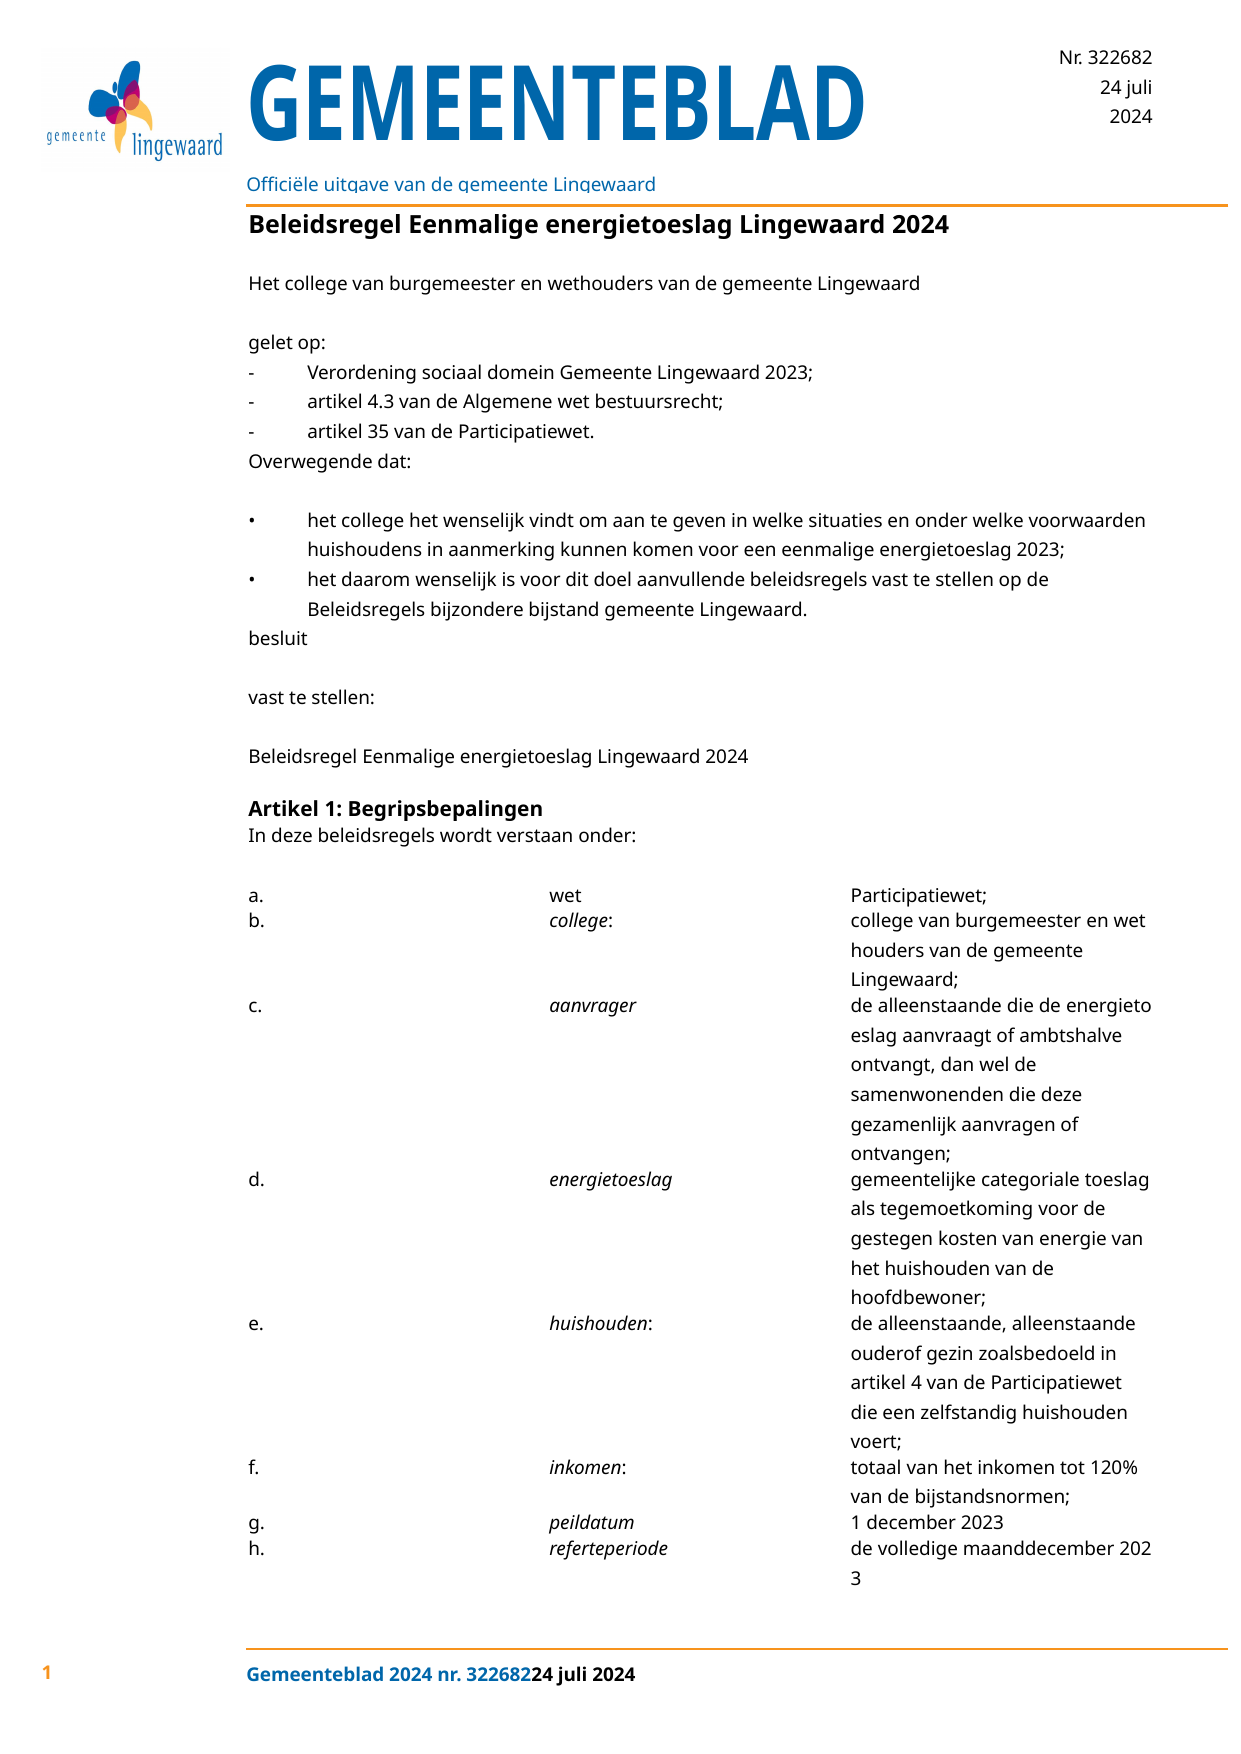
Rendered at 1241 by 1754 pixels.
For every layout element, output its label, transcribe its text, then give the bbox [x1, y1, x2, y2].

table_cell college: [549, 908, 850, 992]
table_cell huishouden: [549, 1310, 850, 1454]
table_cell gemeentelijke categoriale toeslag als tegemoetkoming voor de gestegen kosten van energie van het huishouden van de hoofdbewoner; [850, 1166, 1152, 1310]
table_cell peildatum [549, 1510, 850, 1535]
table_cell d. [248, 1166, 549, 1310]
table_cell referteperiode [549, 1535, 850, 1591]
list artikel 4.3 van de Algemene wet bestuursrecht; [248, 389, 1152, 414]
table_cell inkomen: [549, 1454, 850, 1509]
table_cell 1 december 2023 [850, 1510, 1152, 1535]
table_cell aanvrager [549, 993, 850, 1166]
text Het college van burgemeester en wethouders van de gemeente Lingewaard [248, 270, 1152, 296]
text Beleidsregel Eenmalige energietoeslag Lingewaard 2024 [248, 744, 1152, 769]
table_cell e. [248, 1310, 549, 1454]
table_header a. [248, 882, 549, 907]
table_header wet [549, 882, 850, 907]
table_header Participatiewet; [850, 882, 1152, 907]
table_cell energietoeslag [549, 1166, 850, 1310]
table_cell c. [248, 993, 549, 1166]
picture [41, 47, 231, 172]
table_cell h. [248, 1535, 549, 1591]
text In deze beleidsregels wordt verstaan onder: [248, 822, 1152, 848]
table_cell de alleenstaande die de energietoeslag aanvraagt of ambtshalve ontvangt, dan wel de samenwonenden die deze gezamenlijk aanvragen of ontvangen; [850, 993, 1152, 1166]
text besluit [248, 625, 1152, 651]
list het daarom wenselijk is voor dit doel aanvullende beleidsregels vast te stellen op de Beleidsregels bijzondere bijstand gemeente Lingewaard. [248, 566, 1152, 621]
text Overwegende dat: [248, 448, 1152, 473]
text gelet op: [248, 329, 1152, 355]
list artikel 35 van de Participatiewet. [248, 418, 1152, 444]
table_cell b. [248, 908, 549, 992]
text vast te stellen: [248, 684, 1152, 710]
table_cell f. [248, 1454, 549, 1509]
text Artikel 1: Begripsbepalingen [248, 794, 1152, 822]
table_cell de volledige maanddecember 2023 [850, 1535, 1152, 1591]
table_cell college van burgemeester en wethouders van de gemeente Lingewaard; [850, 908, 1152, 992]
list Verordening sociaal domein Gemeente Lingewaard 2023; [248, 359, 1152, 385]
list het college het wenselijk vindt om aan te geven in welke situaties en onder welke voorwaarden huishoudens in aanmerking kunnen komen voor een eenmalige energietoeslag 2023; [248, 507, 1152, 562]
text Beleidsregel Eenmalige energietoeslag Lingewaard 2024 [248, 207, 1152, 241]
table_cell totaal van het inkomen tot 120% van de bijstandsnormen; [850, 1454, 1152, 1509]
table_cell g. [248, 1510, 549, 1535]
table_cell de alleenstaande, alleenstaande ouderof gezin zoalsbedoeld in artikel 4 van de Participatiewet die een zelfstandig huishouden voert; [850, 1310, 1152, 1454]
